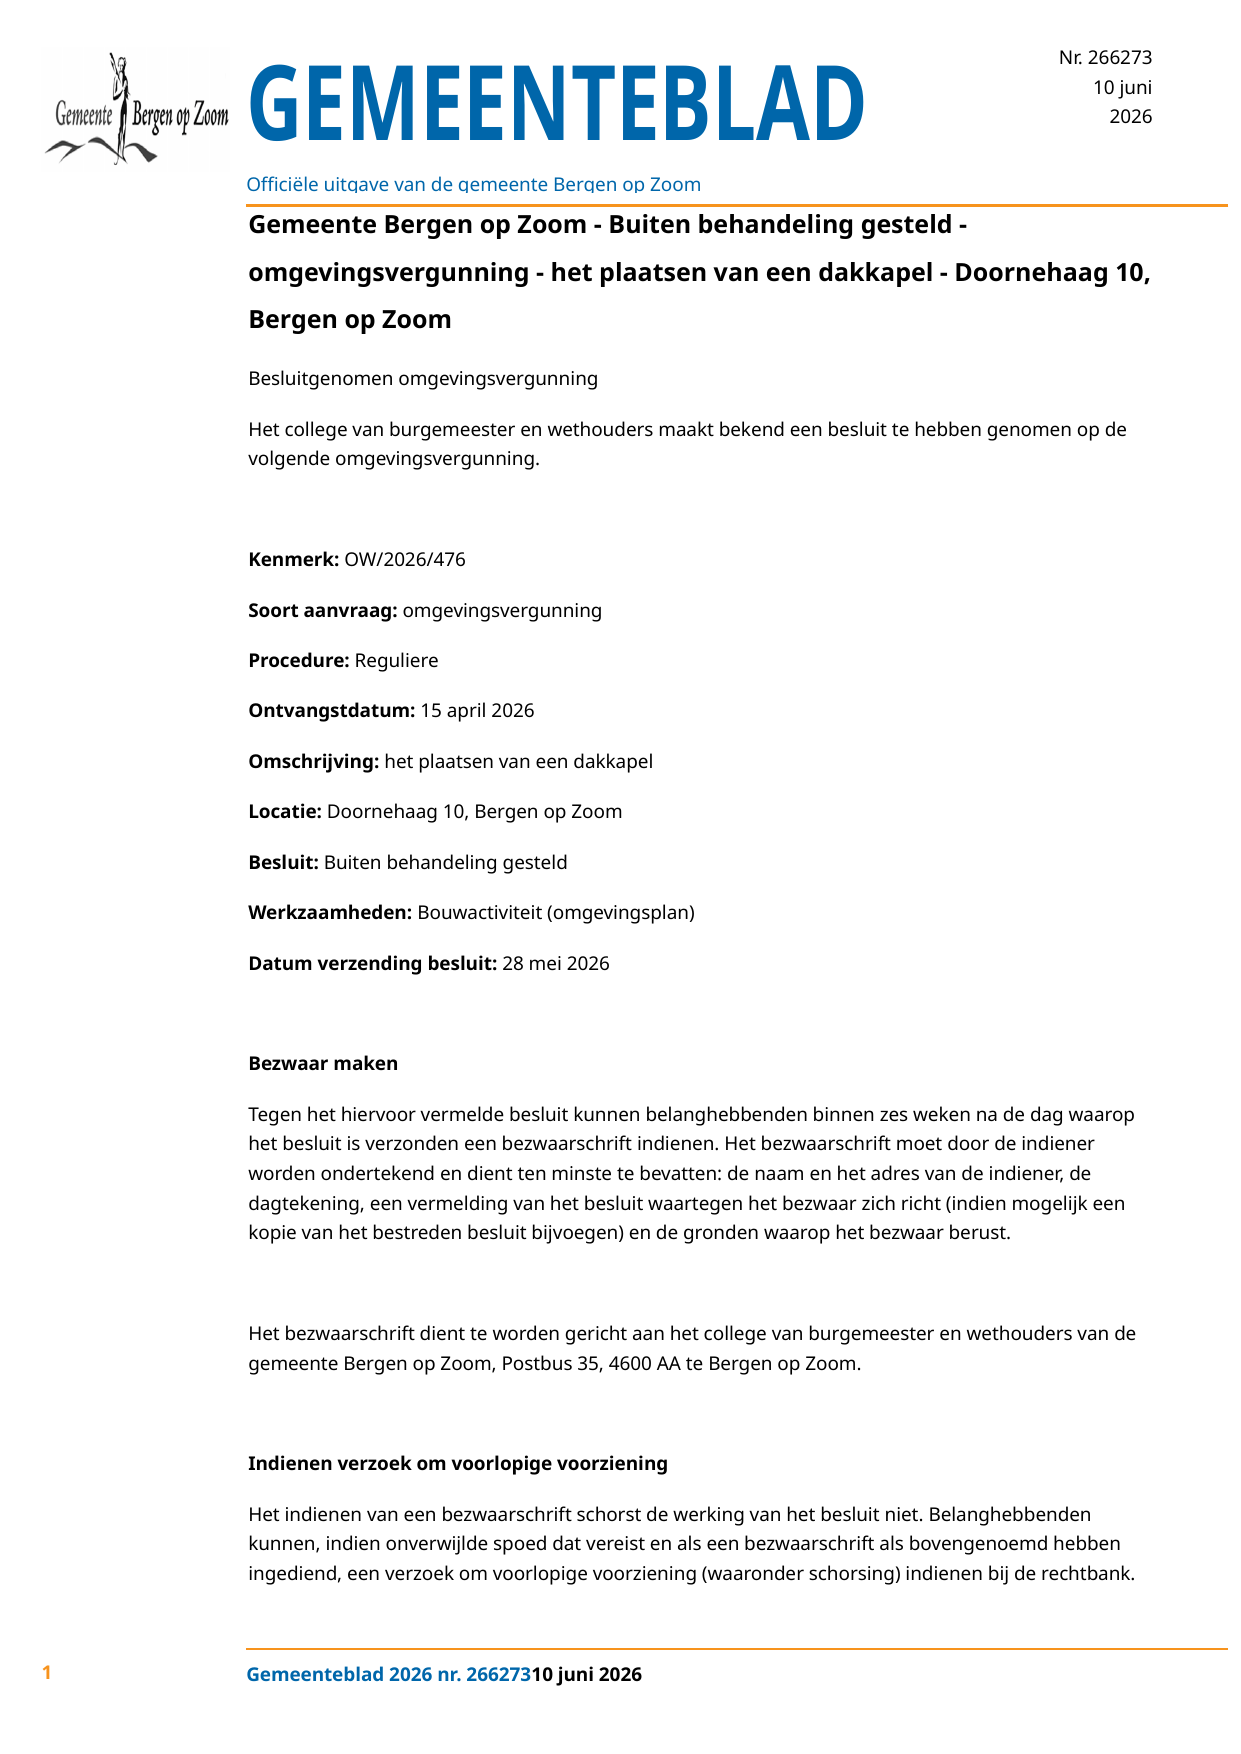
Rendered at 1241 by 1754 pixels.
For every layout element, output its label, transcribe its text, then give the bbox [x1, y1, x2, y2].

text Procedure: Reguliere [248, 647, 1152, 673]
text Omschrijving: het plaatsen van een dakkapel [248, 748, 1152, 774]
picture [41, 47, 231, 172]
text Het bezwaarschrift dient te worden gericht aan het college van burgemeester en wethouders van de gemeente Bergen op Zoom, Postbus 35, 4600 AA te Bergen op Zoom. [248, 1320, 1152, 1375]
text Kenmerk: OW/2026/476 [248, 546, 1152, 572]
text Besluit: Buiten behandeling gesteld [248, 849, 1152, 874]
text Gemeente Bergen op Zoom - Buiten behandeling gesteld - omgevingsvergunning - het plaatsen van een dakkapel - Doornehaag 10, Bergen op Zoom [248, 207, 1152, 336]
text Locatie: Doornehaag 10, Bergen op Zoom [248, 798, 1152, 824]
text Datum verzending besluit: 28 mei 2026 [248, 950, 1152, 975]
text Ontvangstdatum: 15 april 2026 [248, 698, 1152, 723]
text Het indienen van een bezwaarschrift schorst de werking van het besluit niet. Belanghebbenden kunnen, indien onverwijlde spoed dat vereist en als een bezwaarschrift als bovengenoemd hebben ingediend, een verzoek om voorlopige voorziening (waaronder schorsing) indienen bij de rechtbank. [248, 1501, 1152, 1586]
text Het college van burgemeester en wethouders maakt bekend een besluit te hebben genomen op de volgende omgevingsvergunning. [248, 416, 1152, 471]
text Besluitgenomen omgevingsvergunning [248, 366, 1152, 391]
text Tegen het hiervoor vermelde besluit kunnen belanghebbenden binnen zes weken na de dag waarop het besluit is verzonden een bezwaarschrift indienen. Het bezwaarschrift moet door de indiener worden ondertekend en dient ten minste te bevatten: de naam en het adres van de indiener, de dagtekening, een vermelding van het besluit waartegen het bezwaar zich richt (indien mogelijk een kopie van het bestreden besluit bijvoegen) en de gronden waarop het bezwaar berust. [248, 1101, 1152, 1245]
text Indienen verzoek om voorlopige voorziening [248, 1451, 1152, 1476]
text Werkzaamheden: Bouwactiviteit (omgevingsplan) [248, 899, 1152, 925]
text Bezwaar maken [248, 1051, 1152, 1076]
text Soort aanvraag: omgevingsvergunning [248, 597, 1152, 622]
